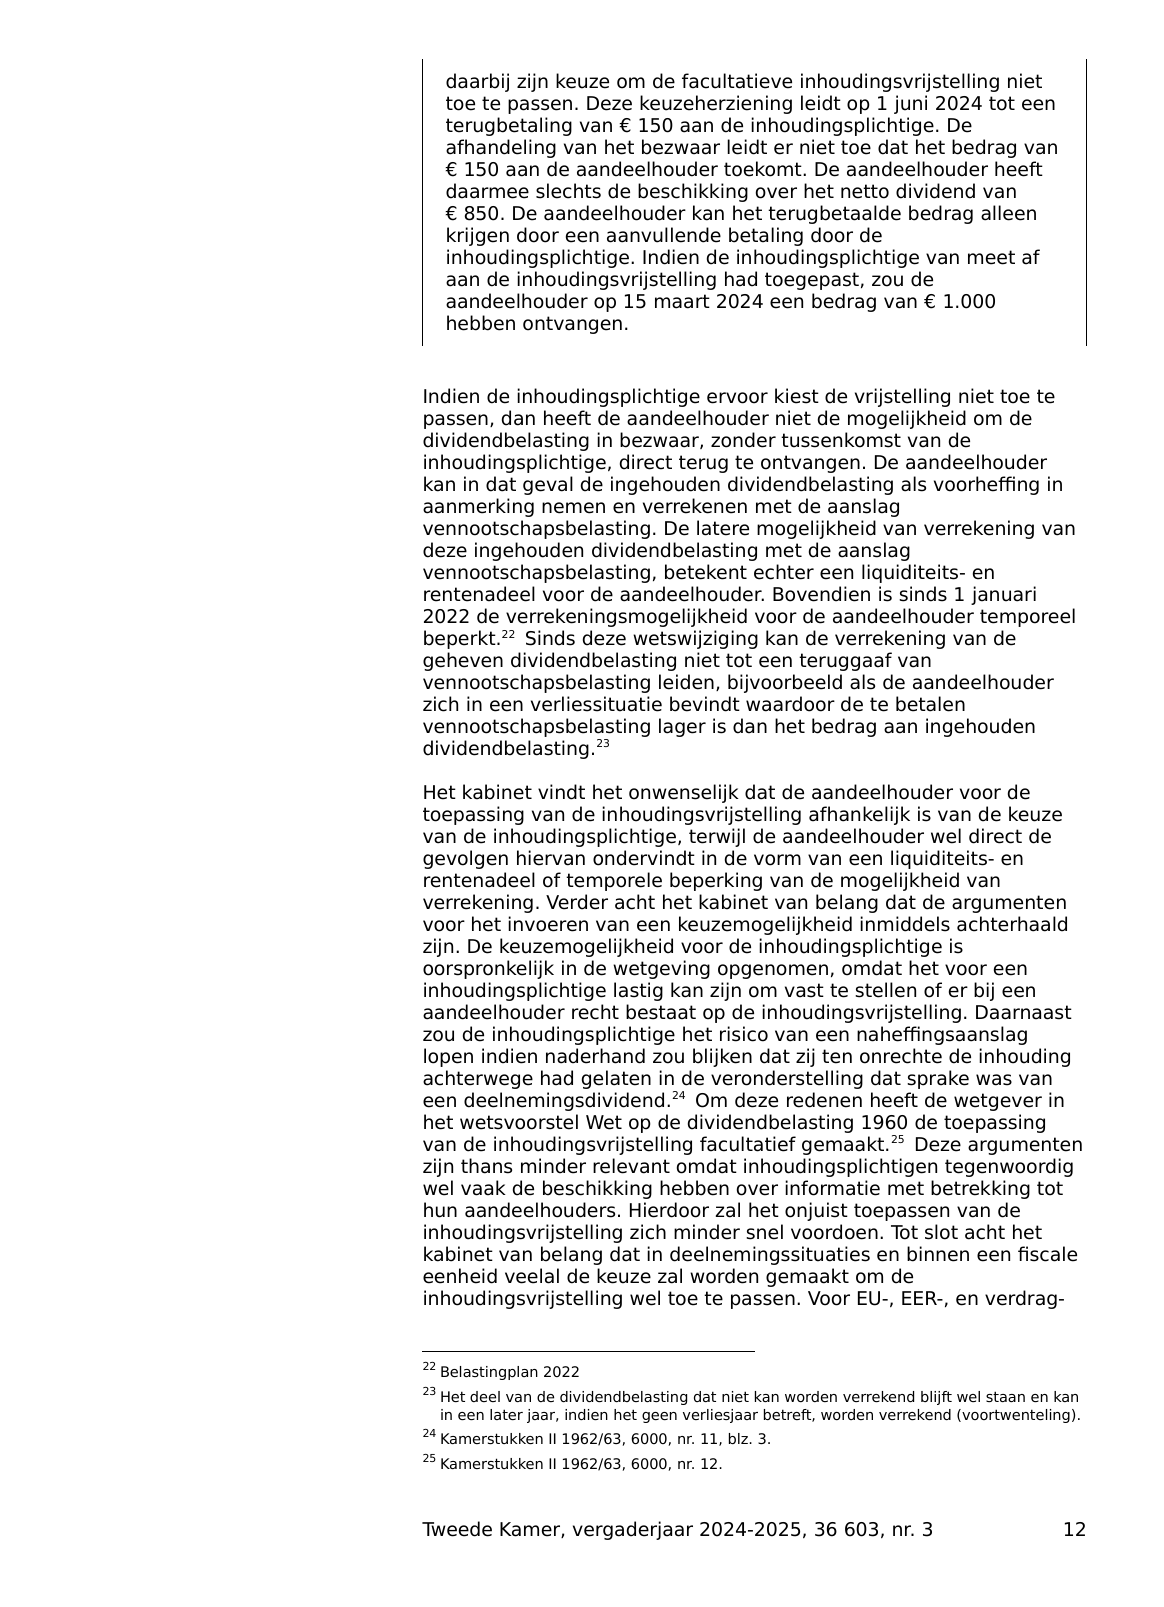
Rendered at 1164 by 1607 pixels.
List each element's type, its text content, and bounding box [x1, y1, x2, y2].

text Indien de inhoudingsplichtige ervoor kiest de vrijstelling niet toe te passen, dan heeft de aandeelhouder niet de mogelijkheid om de dividendbelasting in bezwaar, zonder tussenkomst van de inhoudingsplichtige, direct terug te ontvangen. De aandeelhouder kan in dat geval de ingehouden dividendbelasting als voorheffing in aanmerking nemen en verrekenen met de aanslag vennootschapsbelasting. De latere mogelijkheid van verrekening van deze ingehouden dividendbelasting met de aanslag vennootschapsbelasting, betekent echter een liquiditeits- en rentenadeel voor de aandeelhouder. Bovendien is sinds 1 januari 2022 de verrekeningsmogelijkheid voor de aandeelhouder temporeel beperkt. Sinds deze wetswijziging kan de verrekening van de geheven dividendbelasting niet tot een teruggaaf van vennootschapsbelasting leiden, bijvoorbeeld als de aandeelhouder zich in een verliessituatie bevindt waardoor de te betalen vennootschapsbelasting lager is dan het bedrag aan ingehouden dividendbelasting. [422, 386, 1087, 760]
text Kamerstukken II 1962/63, 6000, nr. 12. [422, 1452, 1087, 1474]
text Het deel van de dividendbelasting dat niet kan worden verrekend blijft wel staan en kan in een later jaar, indien het geen verliesjaar betreft, worden verrekend (voortwenteling). [422, 1385, 1087, 1424]
table_header daarbij zijn keuze om de facultatieve inhoudingsvrijstelling niet toe te passen. Deze keuzeherziening leidt op 1 juni 2024 tot een terugbetaling van € 150 aan de inhoudingsplichtige. De afhandeling van het bezwaar leidt er niet toe dat het bedrag van € 150 aan de aandeelhouder toekomt. De aandeelhouder heeft daarmee slechts de beschikking over het netto dividend van € 850. De aandeelhouder kan het terugbetaalde bedrag alleen krijgen door een aanvullende betaling door de inhoudingsplichtige. Indien de inhoudingsplichtige van meet af aan de inhoudingsvrijstelling had toegepast, zou de aandeelhouder op 15 maart 2024 een bedrag van € 1.000 hebben ontvangen. [423, 59, 1086, 346]
text Het kabinet vindt het onwenselijk dat de aandeelhouder voor de toepassing van de inhoudingsvrijstelling afhankelijk is van de keuze van de inhoudingsplichtige, terwijl de aandeelhouder wel direct de gevolgen hiervan ondervindt in de vorm van een liquiditeits- en rentenadeel of temporele beperking van de mogelijkheid van verrekening. Verder acht het kabinet van belang dat de argumenten voor het invoeren van een keuzemogelijkheid inmiddels achterhaald zijn. De keuzemogelijkheid voor de inhoudingsplichtige is oorspronkelijk in de wetgeving opgenomen, omdat het voor een inhoudingsplichtige lastig kan zijn om vast te stellen of er bij een aandeelhouder recht bestaat op de inhoudingsvrijstelling. Daarnaast zou de inhoudingsplichtige het risico van een naheffingsaanslag lopen indien naderhand zou blijken dat zij ten onrechte de inhouding achterwege had gelaten in de veronderstelling dat sprake was van een deelnemingsdividend. Om deze redenen heeft de wetgever in het wetsvoorstel Wet op de dividendbelasting 1960 de toepassing van de inhoudingsvrijstelling facultatief gemaakt. Deze argumenten zijn thans minder relevant omdat inhoudingsplichtigen tegenwoordig wel vaak de beschikking hebben over informatie met betrekking tot hun aandeelhouders. Hierdoor zal het onjuist toepassen van de inhoudingsvrijstelling zich minder snel voordoen. Tot slot acht het kabinet van belang dat in deelnemingssituaties en binnen een fiscale eenheid veelal de keuze zal worden gemaakt om de inhoudingsvrijstelling wel toe te passen. Voor EU-, EER-, en verdrag- [422, 782, 1087, 1309]
text Kamerstukken II 1962/63, 6000, nr. 11, blz. 3. [422, 1427, 1087, 1449]
text Belastingplan 2022 [422, 1360, 1087, 1382]
